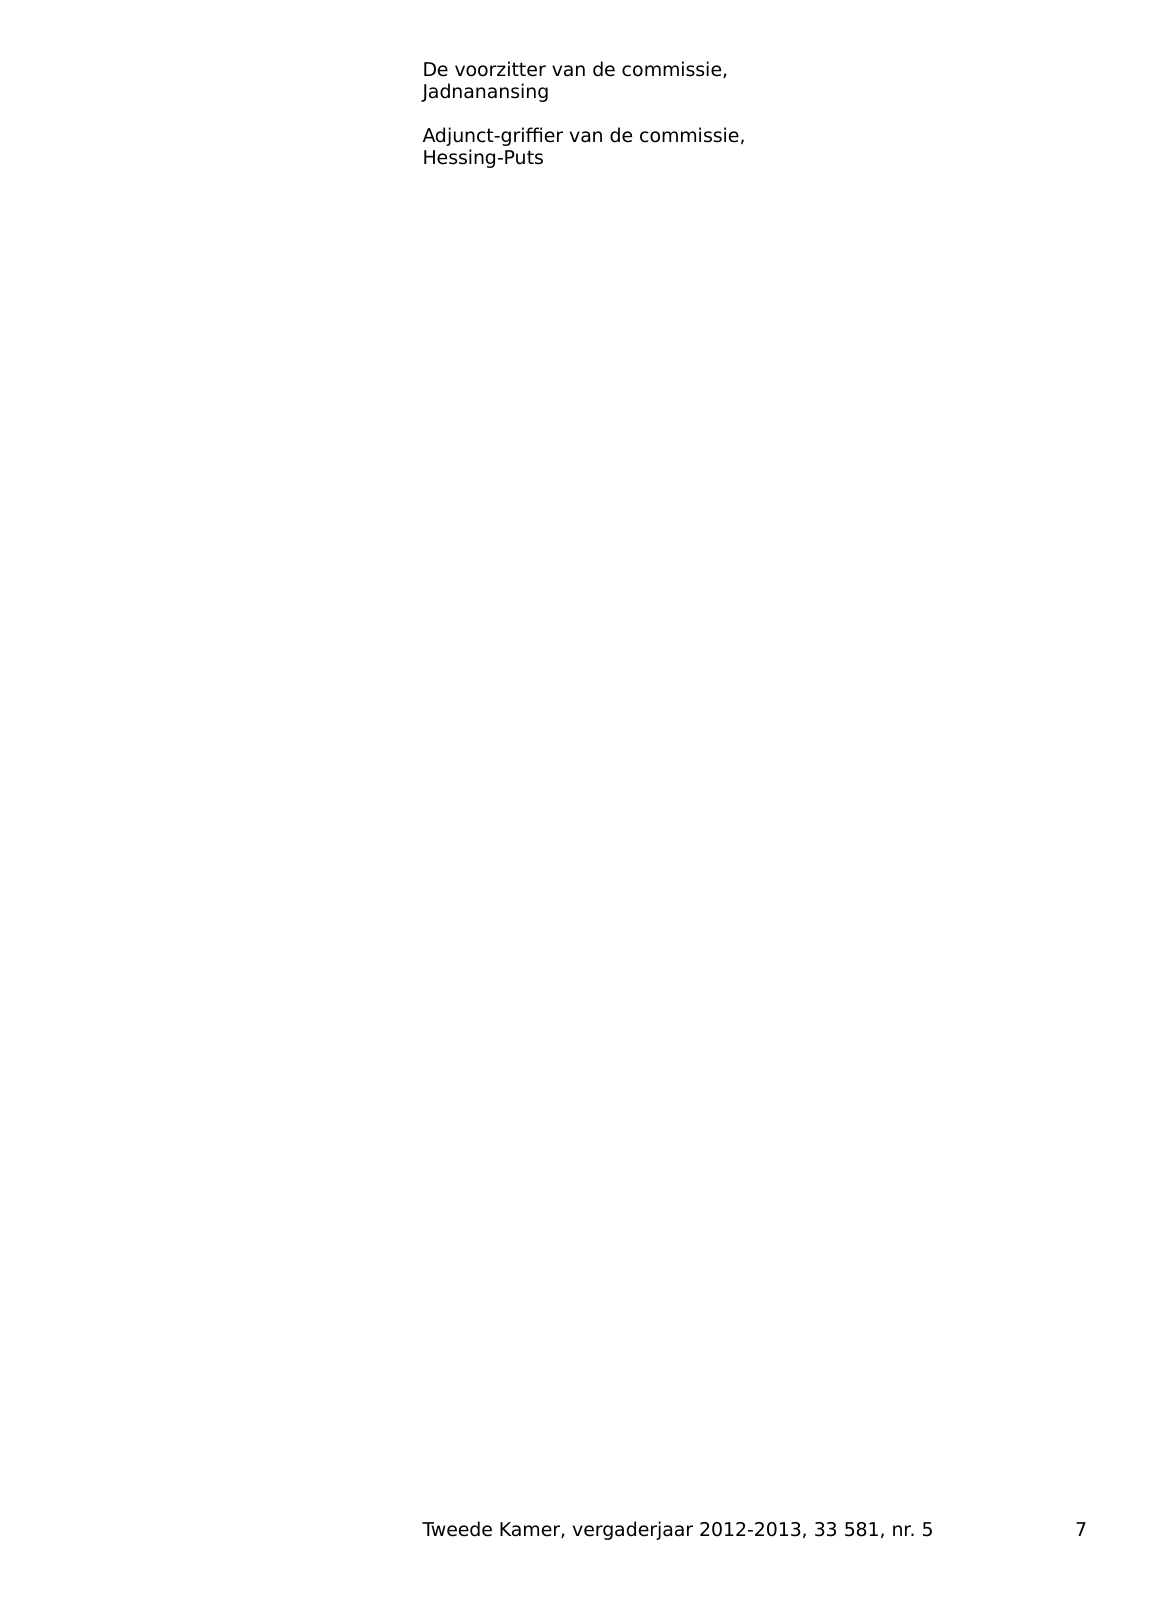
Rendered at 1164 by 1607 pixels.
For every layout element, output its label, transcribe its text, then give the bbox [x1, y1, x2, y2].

text De voorzitter van de commissie, Jadnanansing [422, 59, 1087, 103]
text Adjunct-griffier van de commissie, Hessing-Puts [422, 125, 1087, 169]
